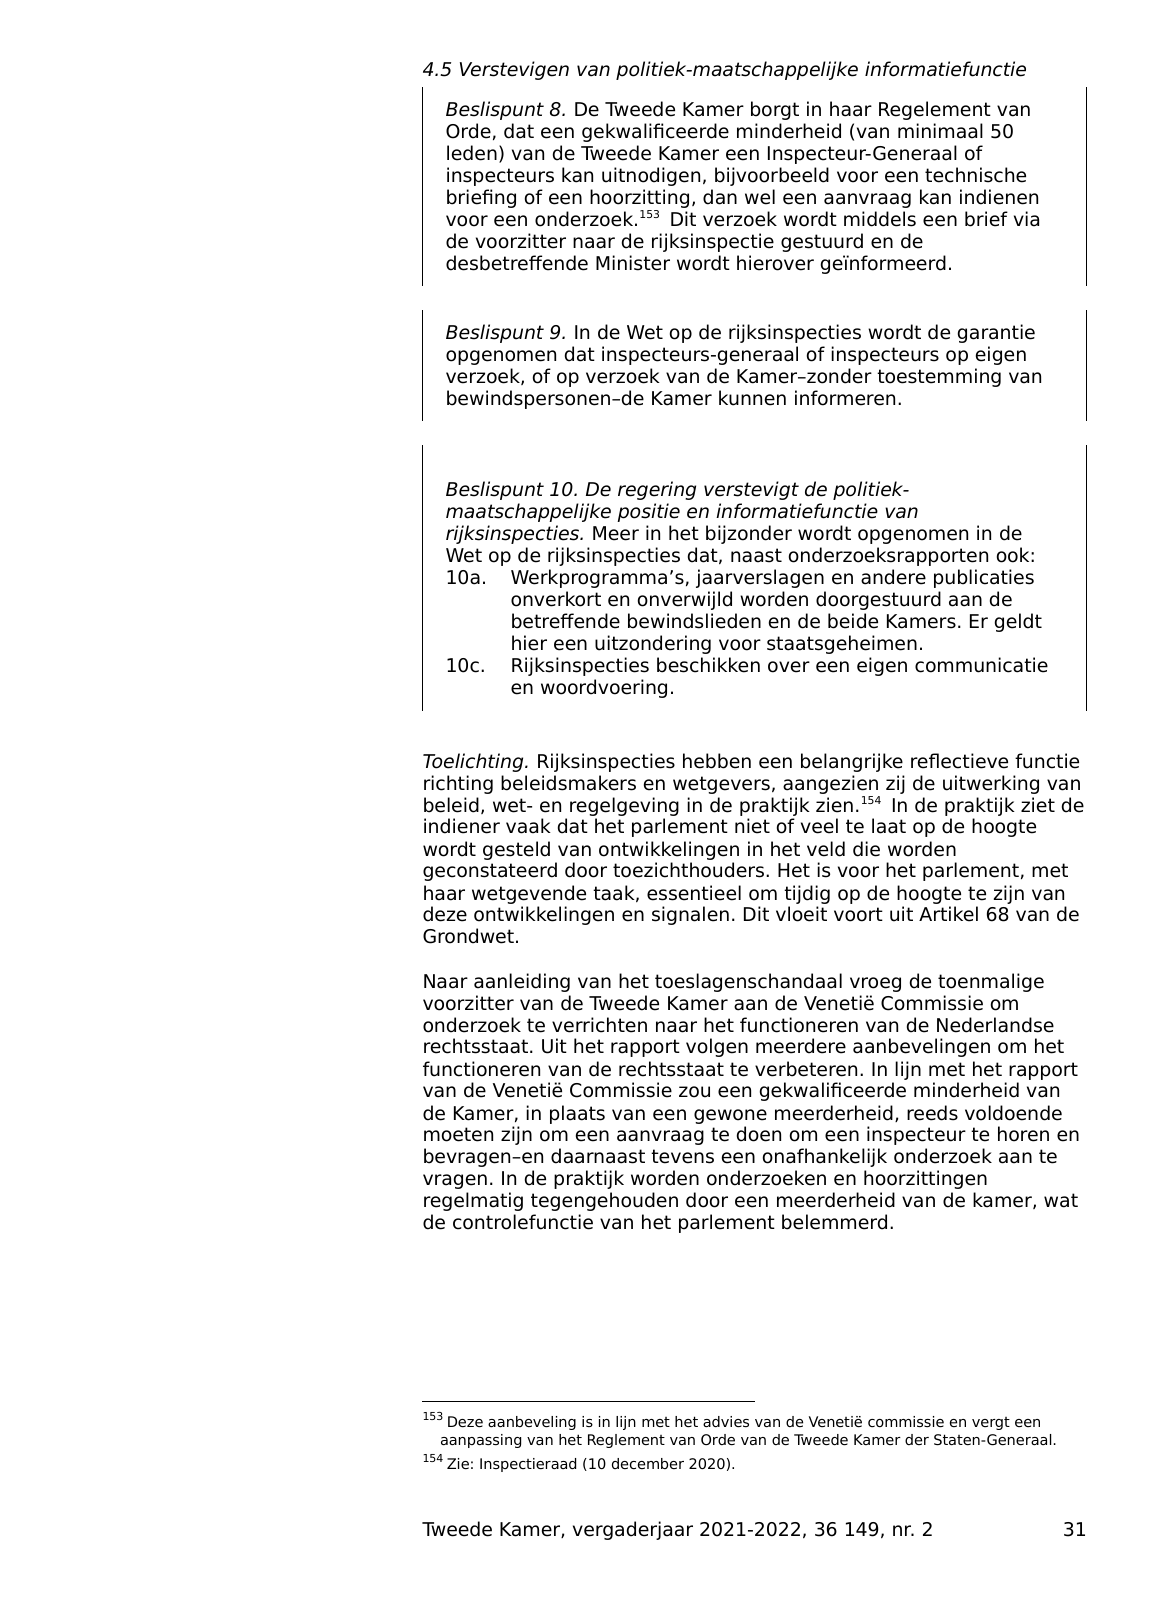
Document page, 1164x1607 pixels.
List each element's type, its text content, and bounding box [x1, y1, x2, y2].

table_header Beslispunt 8. De Tweede Kamer borgt in haar Regelement van Orde, dat een gekwalificeerde minderheid (van minimaal 50 leden) van de Tweede Kamer een Inspecteur-Generaal of inspecteurs kan uitnodigen, bijvoorbeeld voor een technische briefing of een hoorzitting, dan wel een aanvraag kan indienen voor een onderzoek. Dit verzoek wordt middels een brief via de voorzitter naar de rijksinspectie gestuurd en de desbetreffende Minister wordt hierover geïnformeerd. [423, 87, 1086, 286]
text Naar aanleiding van het toeslagenschandaal vroeg de toenmalige voorzitter van de Tweede Kamer aan de Venetië Commissie om onderzoek te verrichten naar het functioneren van de Nederlandse rechtsstaat. Uit het rapport volgen meerdere aanbevelingen om het functioneren van de rechtsstaat te verbeteren. In lijn met het rapport van de Venetië Commissie zou een gekwalificeerde minderheid van de Kamer, in plaats van een gewone meerderheid, reeds voldoende moeten zijn om een aanvraag te doen om een inspecteur te horen en bevragen–en daarnaast tevens een onafhankelijk onderzoek aan te vragen. In de praktijk worden onderzoeken en hoorzittingen regelmatig tegengehouden door een meerderheid van de kamer, wat de controlefunctie van het parlement belemmerd. [422, 971, 1087, 1234]
subtitle 4.5 Verstevigen van politiek-maatschappelijke informatiefunctie [422, 59, 1087, 81]
text Zie: Inspectieraad (10 december 2020). [422, 1452, 1087, 1474]
text Toelichting. Rijksinspecties hebben een belangrijke reflectieve functie richting beleidsmakers en wetgevers, aangezien zij de uitwerking van beleid, wet- en regelgeving in de praktijk zien. In de praktijk ziet de indiener vaak dat het parlement niet of veel te laat op de hoogte wordt gesteld van ontwikkelingen in het veld die worden geconstateerd door toezichthouders. Het is voor het parlement, met haar wetgevende taak, essentieel om tijdig op de hoogte te zijn van deze ontwikkelingen en signalen. Dit vloeit voort uit Artikel 68 van de Grondwet. [422, 751, 1087, 948]
table_header Beslispunt 9. In de Wet op de rijksinspecties wordt de garantie opgenomen dat inspecteurs-generaal of inspecteurs op eigen verzoek, of op verzoek van de Kamer–zonder toestemming van bewindspersonen–de Kamer kunnen informeren. [423, 310, 1086, 421]
table_header Beslispunt 10. De regering verstevigt de politiek-maatschappelijke positie en informatiefunctie van rijksinspecties. Meer in het bijzonder wordt opgenomen in de Wet op de rijksinspecties dat, naast onderzoeksrapporten ook: 10a. Werkprogramma’s, jaarverslagen en andere publicaties onverkort en onverwijld worden doorgestuurd aan de betreffende bewindslieden en de beide Kamers. Er geldt hier een uitzondering voor staatsgeheimen. 10c. Rijksinspecties beschikken over een eigen communicatie en woordvoering. [423, 445, 1086, 711]
